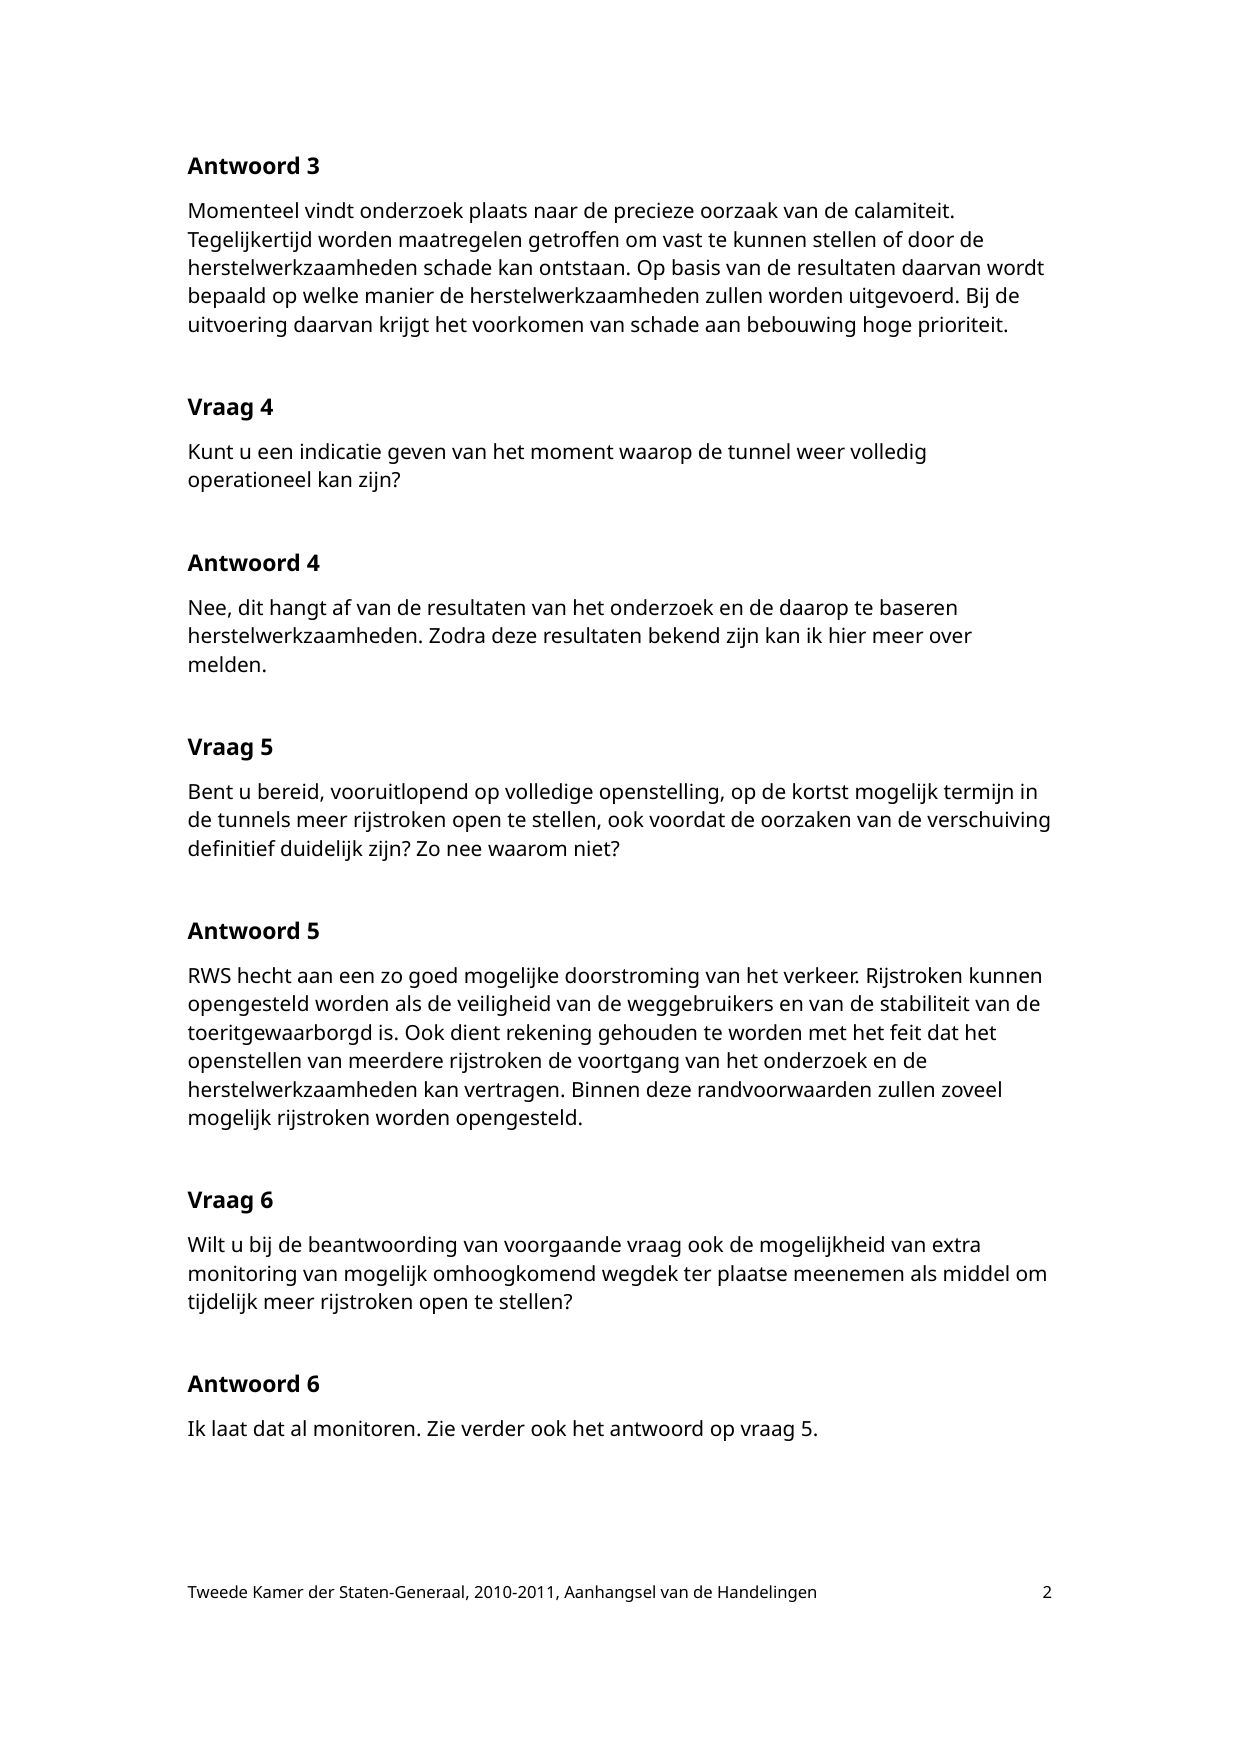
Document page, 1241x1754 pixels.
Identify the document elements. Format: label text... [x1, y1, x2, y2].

subtitle Antwoord 5 [187, 915, 1053, 946]
text Wilt u bij de beantwoording van voorgaande vraag ook de mogelijkheid van extra monitoring van mogelijk omhoogkomend wegdek ter plaatse meenemen als middel om tijdelijk meer rijstroken open te stellen? [187, 1230, 1053, 1316]
subtitle Vraag 5 [187, 731, 1053, 762]
subtitle Antwoord 6 [187, 1368, 1053, 1399]
subtitle Vraag 6 [187, 1184, 1053, 1215]
subtitle Vraag 4 [187, 391, 1053, 422]
text Momenteel vindt onderzoek plaats naar de precieze oorzaak van de calamiteit. Tegelijkertijd worden maatregelen getroffen om vast te kunnen stellen of door de herstelwerkzaamheden schade kan ontstaan. Op basis van de resultaten daarvan wordt bepaald op welke manier de herstelwerkzaamheden zullen worden uitgevoerd. Bij de uitvoering daarvan krijgt het voorkomen van schade aan bebouwing hoge prioriteit. [187, 196, 1053, 338]
text Kunt u een indicatie geven van het moment waarop de tunnel weer volledig operationeel kan zijn? [187, 437, 1053, 494]
subtitle Antwoord 4 [187, 547, 1053, 578]
text Bent u bereid, vooruitlopend op volledige openstelling, op de kortst mogelijk termijn in de tunnels meer rijstroken open te stellen, ook voordat de oorzaken van de verschuiving definitief duidelijk zijn? Zo nee waarom niet? [187, 777, 1053, 862]
text Ik laat dat al monitoren. Zie verder ook het antwoord op vraag 5. [187, 1414, 1053, 1443]
text Nee, dit hangt af van de resultaten van het onderzoek en de daarop te baseren herstelwerkzaamheden. Zodra deze resultaten bekend zijn kan ik hier meer over melden. [187, 593, 1053, 678]
text RWS hecht aan een zo goed mogelijke doorstroming van het verkeer. Rijstroken kunnen opengesteld worden als de veiligheid van de weggebruikers en van de stabiliteit van de toeritgewaarborgd is. Ook dient rekening gehouden te worden met het feit dat het openstellen van meerdere rijstroken de voortgang van het onderzoek en de herstelwerkzaamheden kan vertragen. Binnen deze randvoorwaarden zullen zoveel mogelijk rijstroken worden opengesteld. [187, 961, 1053, 1132]
subtitle Antwoord 3 [187, 150, 1053, 181]
